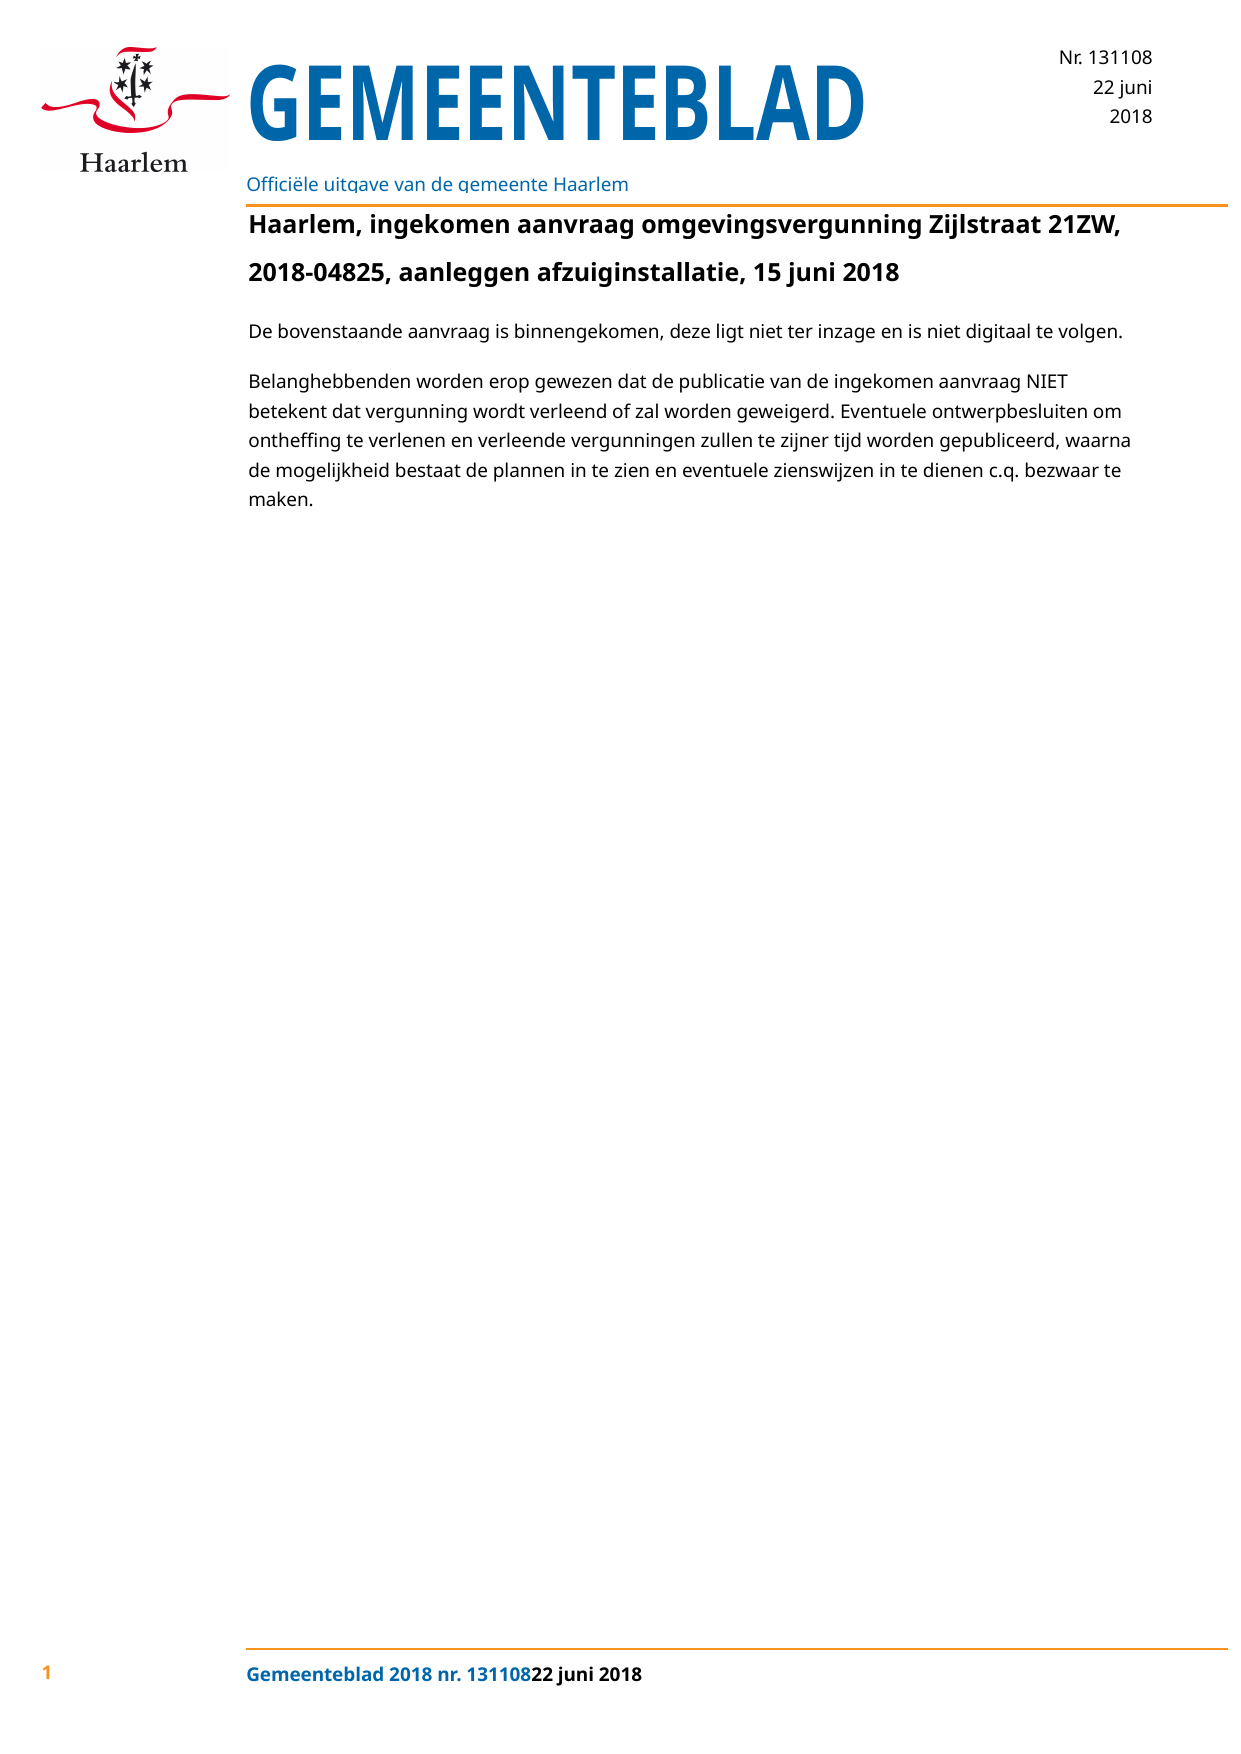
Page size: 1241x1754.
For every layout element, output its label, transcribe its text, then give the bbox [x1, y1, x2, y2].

text De bovenstaande aanvraag is binnengekomen, deze ligt niet ter inzage en is niet digitaal te volgen. [248, 318, 1152, 344]
text Haarlem, ingekomen aanvraag omgevingsvergunning Zijlstraat 21ZW, 2018-04825, aanleggen afzuiginstallatie, 15 juni 2018 [248, 207, 1152, 288]
picture [41, 47, 231, 172]
text Belanghebbenden worden erop gewezen dat de publicatie van de ingekomen aanvraag NIET betekent dat vergunning wordt verleend of zal worden geweigerd. Eventuele ontwerpbesluiten om ontheffing te verlenen en verleende vergunningen zullen te zijner tijd worden gepubliceerd, waarna de mogelijkheid bestaat de plannen in te zien en eventuele zienswijzen in te dienen c.q. bezwaar te maken. [248, 368, 1152, 512]
